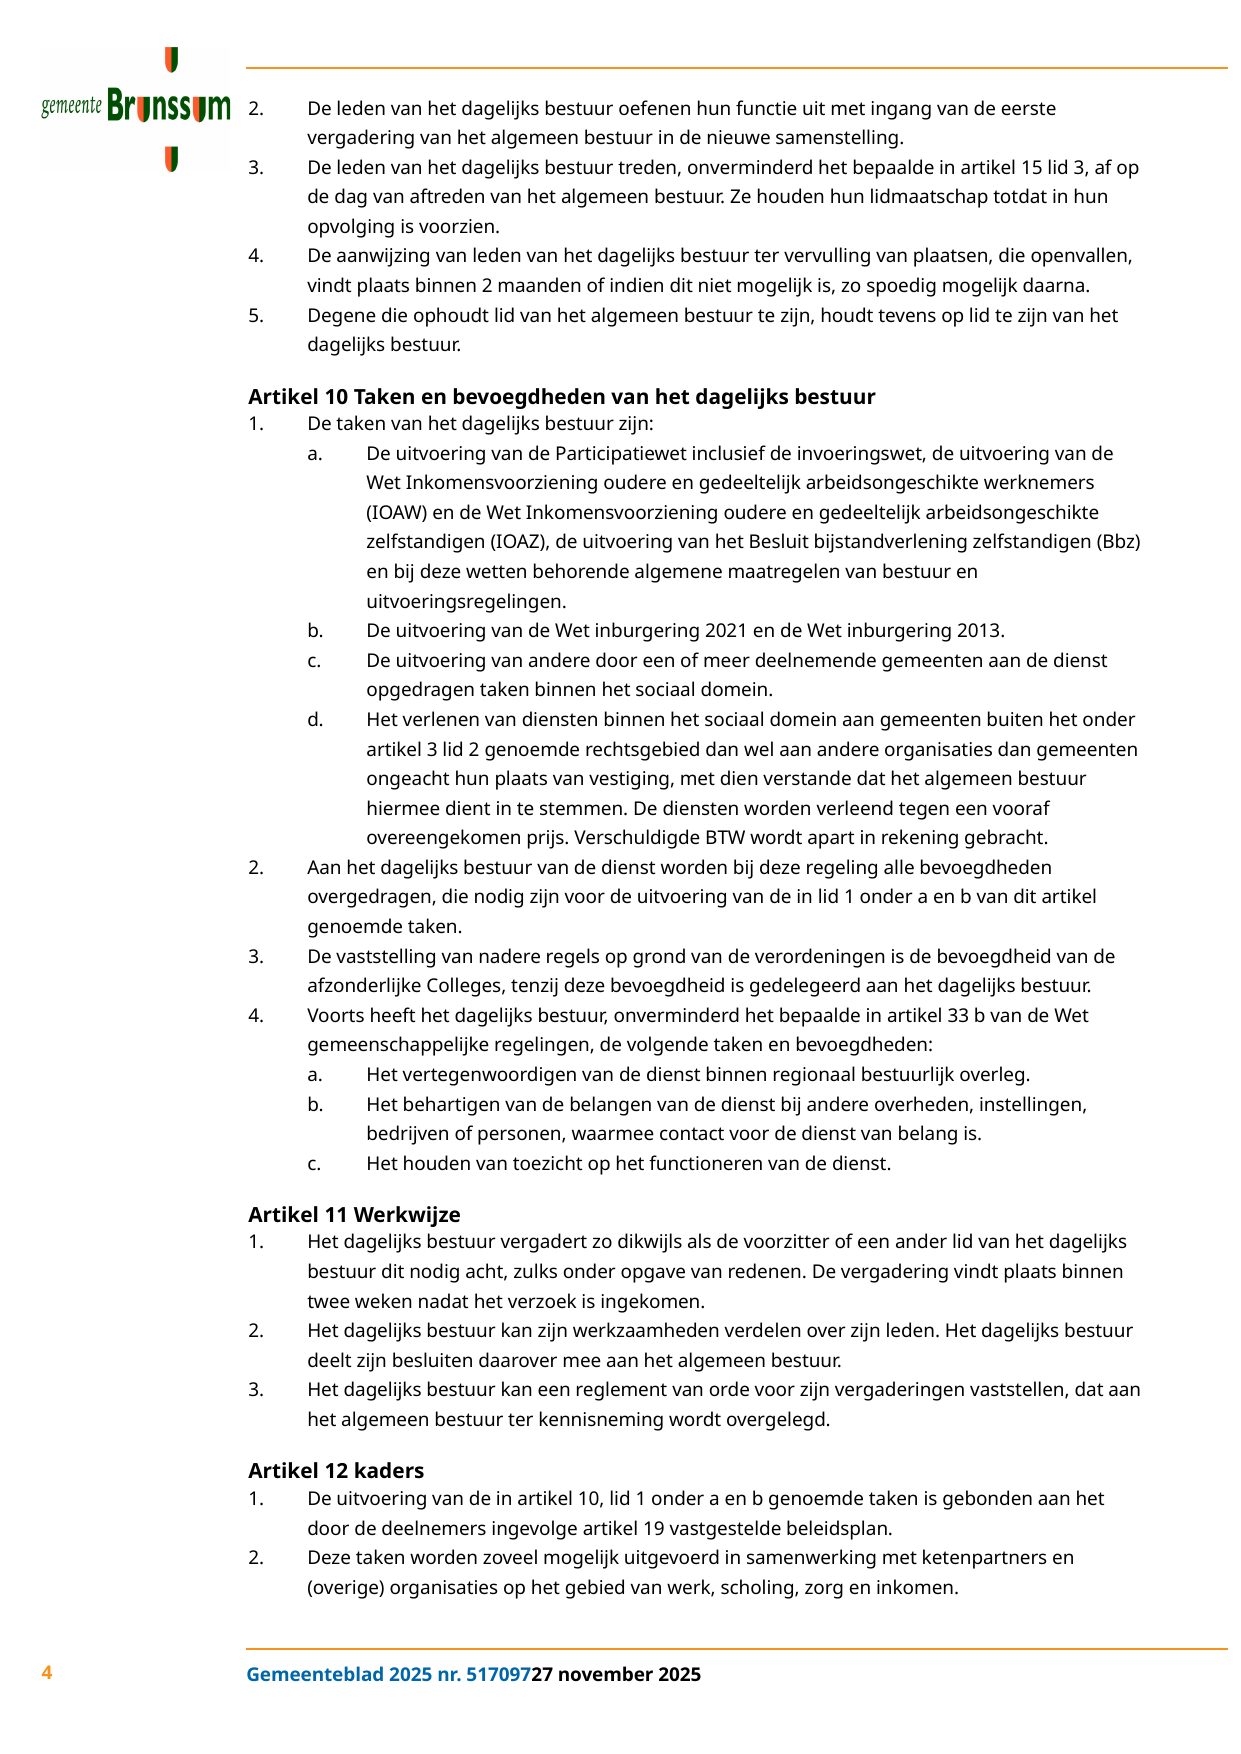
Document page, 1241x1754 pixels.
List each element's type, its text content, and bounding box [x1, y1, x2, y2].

list Het dagelijks bestuur kan een reglement van orde voor zijn vergaderingen vaststellen, dat aan het algemeen bestuur ter kennisneming wordt overgelegd. [248, 1377, 1152, 1432]
text Artikel 12 kaders [248, 1457, 1152, 1485]
text Artikel 11 Werkwijze [248, 1200, 1152, 1229]
list De uitvoering van de in artikel 10, lid 1 onder a en b genoemde taken is gebonden aan het door de deelnemers ingevolge artikel 19 vastgestelde beleidsplan. [248, 1485, 1152, 1540]
list Degene die ophoudt lid van het algemeen bestuur te zijn, houdt tevens op lid te zijn van het dagelijks bestuur. [248, 302, 1152, 357]
list Aan het dagelijks bestuur van de dienst worden bij deze regeling alle bevoegdheden overgedragen, die nodig zijn voor de uitvoering van de in lid 1 onder a en b van dit artikel genoemde taken. [248, 854, 1152, 939]
picture [41, 47, 231, 172]
list De leden van het dagelijks bestuur treden, onverminderd het bepaalde in artikel 15 lid 3, af op de dag van aftreden van het algemeen bestuur. Ze houden hun lidmaatschap totdat in hun opvolging is voorzien. [248, 154, 1152, 239]
list De leden van het dagelijks bestuur oefenen hun functie uit met ingang van de eerste vergadering van het algemeen bestuur in de nieuwe samenstelling. [248, 95, 1152, 150]
list Voorts heeft het dagelijks bestuur, onverminderd het bepaalde in artikel 33 b van de Wet gemeenschappelijke regelingen, de volgende taken en bevoegdheden: [248, 1002, 1152, 1057]
list De aanwijzing van leden van het dagelijks bestuur ter vervulling van plaatsen, die openvallen, vindt plaats binnen 2 maanden of indien dit niet mogelijk is, zo spoedig mogelijk daarna. [248, 243, 1152, 298]
list Het vertegenwoordigen van de dienst binnen regionaal bestuurlijk overleg. [307, 1061, 1152, 1087]
list De taken van het dagelijks bestuur zijn: [248, 410, 1152, 436]
list De vaststelling van nadere regels op grond van de verordeningen is de bevoegdheid van de afzonderlijke Colleges, tenzij deze bevoegdheid is gedelegeerd aan het dagelijks bestuur. [248, 943, 1152, 998]
list De uitvoering van de Wet inburgering 2021 en de Wet inburgering 2013. [307, 617, 1152, 643]
list Het dagelijks bestuur kan zijn werkzaamheden verdelen over zijn leden. Het dagelijks bestuur deelt zijn besluiten daarover mee aan het algemeen bestuur. [248, 1317, 1152, 1373]
text Artikel 10 Taken en bevoegdheden van het dagelijks bestuur [248, 382, 1152, 410]
list Het dagelijks bestuur vergadert zo dikwijls als de voorzitter of een ander lid van het dagelijks bestuur dit nodig acht, zulks onder opgave van redenen. De vergadering vindt plaats binnen twee weken nadat het verzoek is ingekomen. [248, 1229, 1152, 1314]
list Het verlenen van diensten binnen het sociaal domein aan gemeenten buiten het onder artikel 3 lid 2 genoemde rechtsgebied dan wel aan andere organisaties dan gemeenten ongeacht hun plaats van vestiging, met dien verstande dat het algemeen bestuur hiermee dient in te stemmen. De diensten worden verleend tegen een vooraf overeengekomen prijs. Verschuldigde BTW wordt apart in rekening gebracht. [307, 706, 1152, 850]
list Het behartigen van de belangen van de dienst bij andere overheden, instellingen, bedrijven of personen, waarmee contact voor de dienst van belang is. [307, 1091, 1152, 1146]
list De uitvoering van de Participatiewet inclusief de invoeringswet, de uitvoering van de Wet Inkomensvoorziening oudere en gedeeltelijk arbeidsongeschikte werknemers (IOAW) en de Wet Inkomensvoorziening oudere en gedeeltelijk arbeidsongeschikte zelfstandigen (IOAZ), de uitvoering van het Besluit bijstandverlening zelfstandigen (Bbz) en bij deze wetten behorende algemene maatregelen van bestuur en uitvoeringsregelingen. [307, 440, 1152, 613]
list Deze taken worden zoveel mogelijk uitgevoerd in samenwerking met ketenpartners en (overige) organisaties op het gebied van werk, scholing, zorg en inkomen. [248, 1544, 1152, 1599]
list De uitvoering van andere door een of meer deelnemende gemeenten aan de dienst opgedragen taken binnen het sociaal domein. [307, 647, 1152, 702]
list Het houden van toezicht op het functioneren van de dienst. [307, 1150, 1152, 1176]
